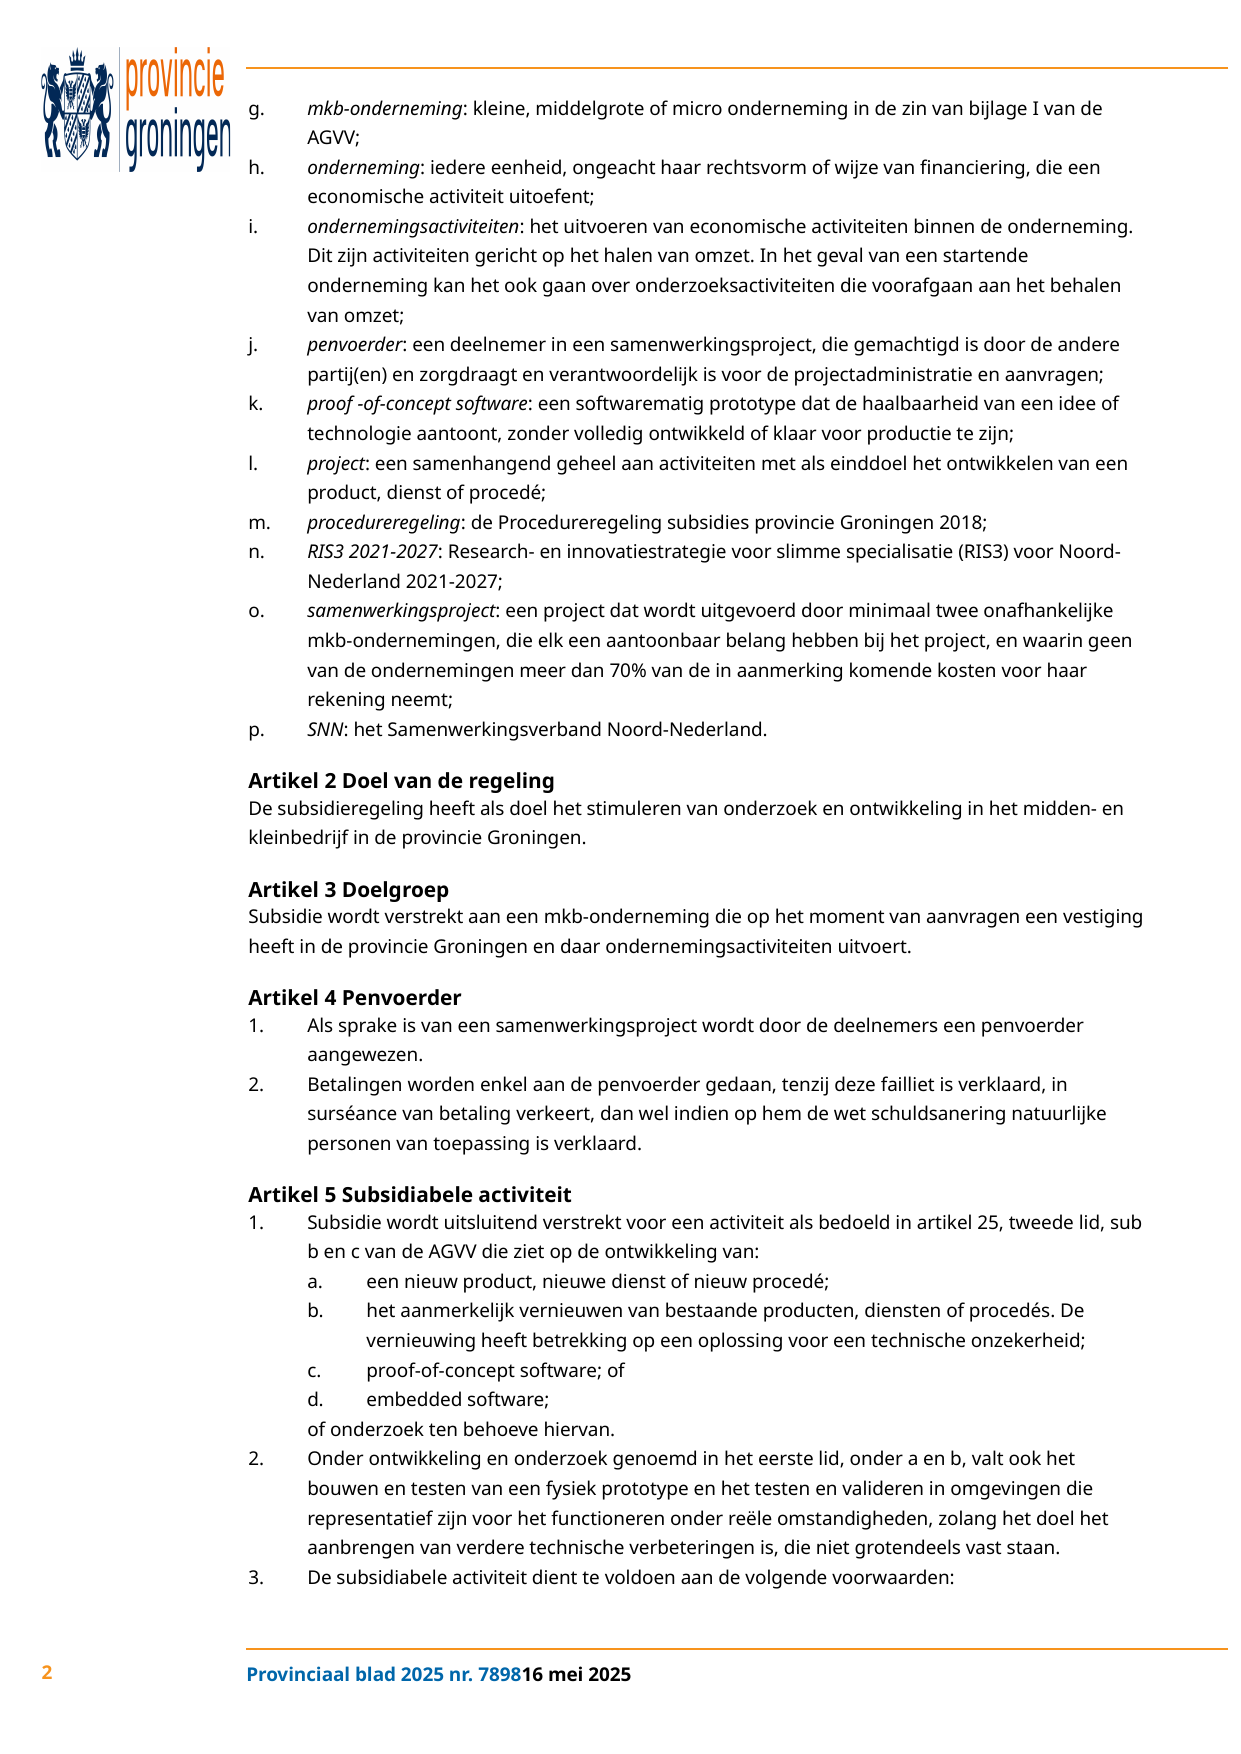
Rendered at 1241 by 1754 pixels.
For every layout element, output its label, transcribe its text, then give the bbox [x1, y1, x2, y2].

text Artikel 5 Subsidiabele activiteit [248, 1181, 1152, 1209]
list Onder ontwikkeling en onderzoek genoemd in het eerste lid, onder a en b, valt ook het bouwen en testen van een fysiek prototype en het testen en valideren in omgevingen die representatief zijn voor het functioneren onder reële omstandigheden, zolang het doel het aanbrengen van verdere technische verbeteringen is, die niet grotendeels vast staan. [248, 1446, 1152, 1560]
text Subsidie wordt verstrekt aan een mkb-onderneming die op het moment van aanvragen een vestiging heeft in de provincie Groningen en daar ondernemingsactiviteiten uitvoert. [248, 903, 1152, 959]
text Artikel 2 Doel van de regeling [248, 766, 1152, 795]
list onderneming: iedere eenheid, ongeacht haar rechtsvorm of wijze van financiering, die een economische activiteit uitoefent; [248, 154, 1152, 209]
list of onderzoek ten behoeve hiervan. [248, 1416, 1152, 1442]
list Betalingen worden enkel aan de penvoerder gedaan, tenzij deze failliet is verklaard, in surséance van betaling verkeert, dan wel indien op hem de wet schuldsanering natuurlijke personen van toepassing is verklaard. [248, 1071, 1152, 1156]
list ondernemingsactiviteiten: het uitvoeren van economische activiteiten binnen de onderneming. Dit zijn activiteiten gericht op het halen van omzet. In het geval van een startende onderneming kan het ook gaan over onderzoeksactiviteiten die voorafgaan aan het behalen van omzet; [248, 213, 1152, 328]
list mkb-onderneming: kleine, middelgrote of micro onderneming in de zin van bijlage I van de AGVV; [248, 95, 1152, 150]
list samenwerkingsproject: een project dat wordt uitgevoerd door minimaal twee onafhankelijke mkb-ondernemingen, die elk een aantoonbaar belang hebben bij het project, en waarin geen van de ondernemingen meer dan 70% van de in aanmerking komende kosten voor haar rekening neemt; [248, 598, 1152, 712]
list RIS3 2021-2027: Research- en innovatiestrategie voor slimme specialisatie (RIS3) voor Noord-Nederland 2021-2027; [248, 538, 1152, 594]
picture [41, 47, 231, 172]
list het aanmerkelijk vernieuwen van bestaande producten, diensten of procedés. De vernieuwing heeft betrekking op een oplossing voor een technische onzekerheid; [307, 1298, 1152, 1353]
text Artikel 4 Penvoerder [248, 983, 1152, 1012]
list een nieuw product, nieuwe dienst of nieuw procedé; [307, 1268, 1152, 1294]
list De subsidiabele activiteit dient te voldoen aan de volgende voorwaarden: [248, 1564, 1152, 1590]
text De subsidieregeling heeft als doel het stimuleren van onderzoek en ontwikkeling in het midden- en kleinbedrijf in de provincie Groningen. [248, 795, 1152, 850]
list proof-of-concept software; of [307, 1357, 1152, 1383]
list project: een samenhangend geheel aan activiteiten met als einddoel het ontwikkelen van een product, dienst of procedé; [248, 450, 1152, 505]
list Subsidie wordt uitsluitend verstrekt voor een activiteit als bedoeld in artikel 25, tweede lid, sub b en c van de AGVV die ziet op de ontwikkeling van: [248, 1209, 1152, 1264]
list proof -of-concept software: een softwarematig prototype dat de haalbaarheid van een idee of technologie aantoont, zonder volledig ontwikkeld of klaar voor productie te zijn; [248, 391, 1152, 446]
list SNN: het Samenwerkingsverband Noord-Nederland. [248, 716, 1152, 742]
list Als sprake is van een samenwerkingsproject wordt door de deelnemers een penvoerder aangewezen. [248, 1012, 1152, 1067]
list penvoerder: een deelnemer in een samenwerkingsproject, die gemachtigd is door de andere partij(en) en zorgdraagt en verantwoordelijk is voor de projectadministratie en aanvragen; [248, 331, 1152, 387]
list embedded software; [307, 1386, 1152, 1412]
text Artikel 3 Doelgroep [248, 875, 1152, 903]
list procedureregeling: de Procedureregeling subsidies provincie Groningen 2018; [248, 509, 1152, 535]
